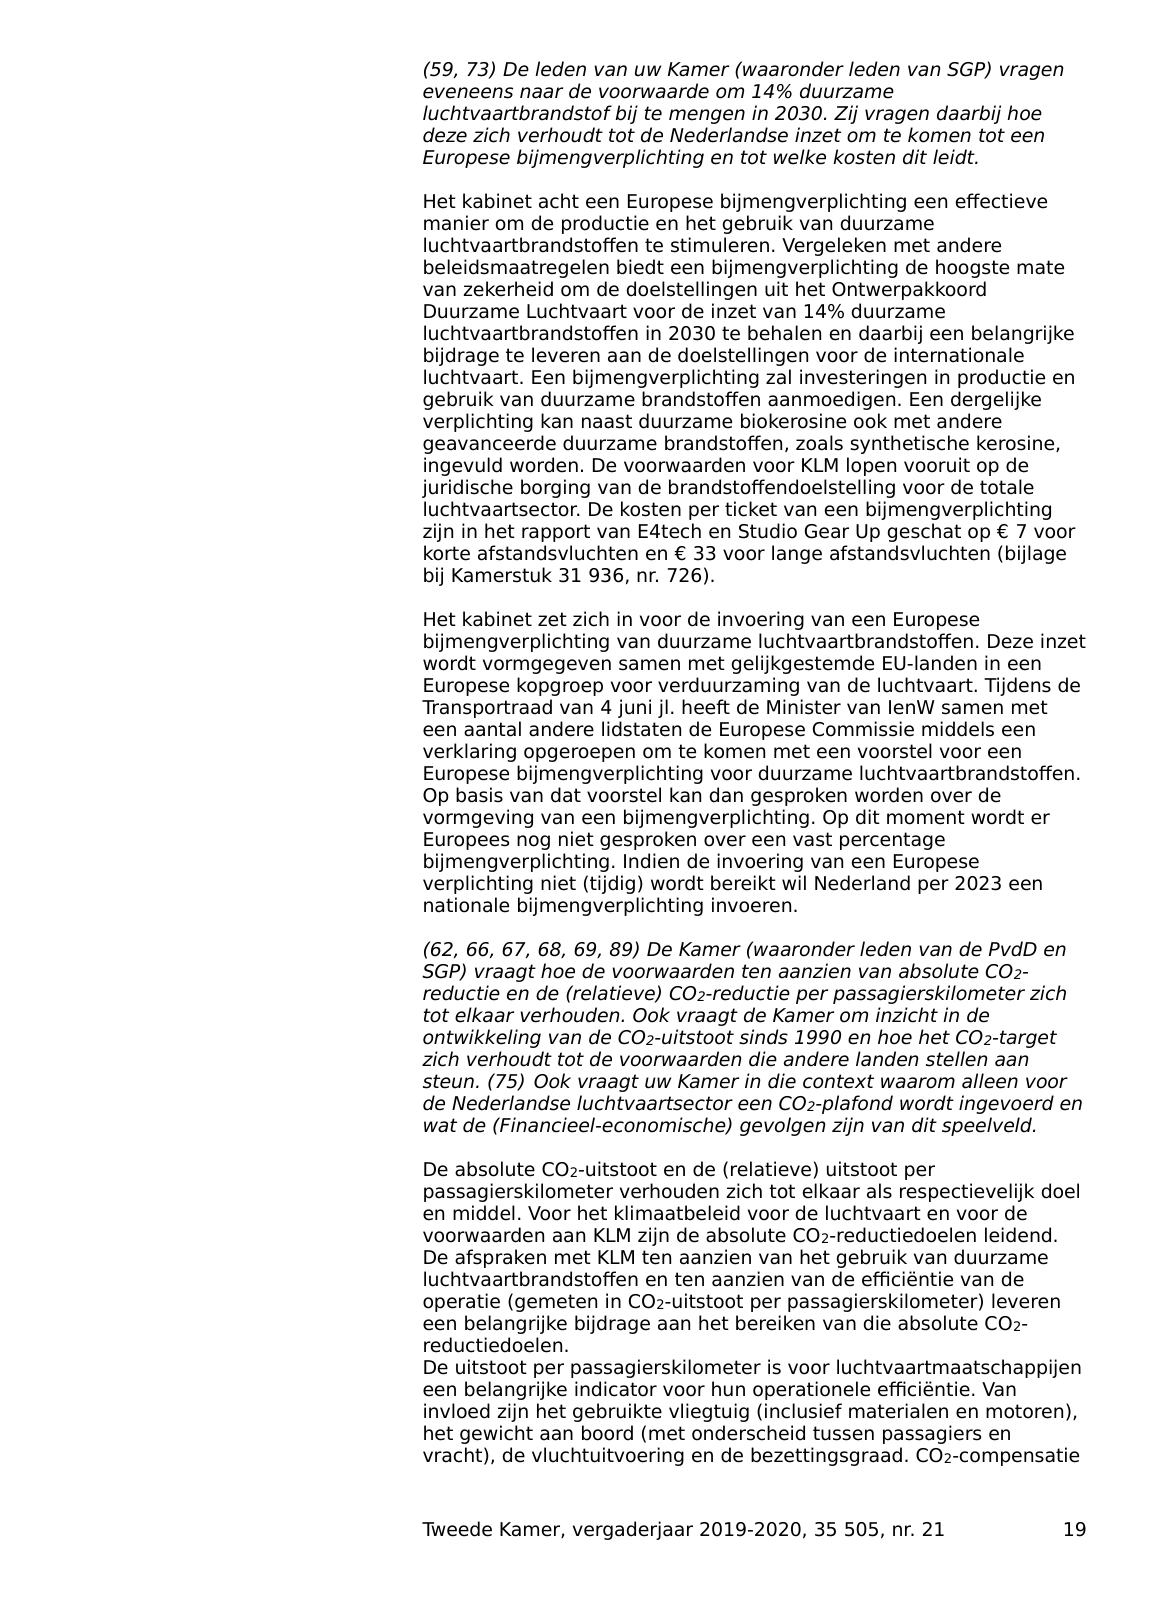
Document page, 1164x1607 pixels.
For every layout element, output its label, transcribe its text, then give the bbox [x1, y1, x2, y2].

text Het kabinet zet zich in voor de invoering van een Europese bijmengverplichting van duurzame luchtvaartbrandstoffen. Deze inzet wordt vormgegeven samen met gelijkgestemde EU-landen in een Europese kopgroep voor verduurzaming van de luchtvaart. Tijdens de Transportraad van 4 juni jl. heeft de Minister van IenW samen met een aantal andere lidstaten de Europese Commissie middels een verklaring opgeroepen om te komen met een voorstel voor een Europese bijmengverplichting voor duurzame luchtvaartbrandstoffen. Op basis van dat voorstel kan dan gesproken worden over de vormgeving van een bijmengverplichting. Op dit moment wordt er Europees nog niet gesproken over een vast percentage bijmengverplichting. Indien de invoering van een Europese verplichting niet (tijdig) wordt bereikt wil Nederland per 2023 een nationale bijmengverplichting invoeren. [422, 609, 1087, 917]
text De uitstoot per passagierskilometer is voor luchtvaartmaatschappijen een belangrijke indicator voor hun operationele efficiëntie. Van invloed zijn het gebruikte vliegtuig (inclusief materialen en motoren), het gewicht aan boord (met onderscheid tussen passagiers en vracht), de vluchtuitvoering en de bezettingsgraad. CO2-compensatie [422, 1357, 1087, 1467]
text (62, 66, 67, 68, 69, 89) De Kamer (waaronder leden van de PvdD en SGP) vraagt hoe de voorwaarden ten aanzien van absolute CO2-reductie en de (relatieve) CO2-reductie per passagierskilometer zich tot elkaar verhouden. Ook vraagt de Kamer om inzicht in de ontwikkeling van de CO2-uitstoot sinds 1990 en hoe het CO2-target zich verhoudt tot de voorwaarden die andere landen stellen aan steun. (75) Ook vraagt uw Kamer in die context waarom alleen voor de Nederlandse luchtvaartsector een CO2-plafond wordt ingevoerd en wat de (Financieel-economische) gevolgen zijn van dit speelveld. [422, 939, 1087, 1137]
text (59, 73) De leden van uw Kamer (waaronder leden van SGP) vragen eveneens naar de voorwaarde om 14% duurzame luchtvaartbrandstof bij te mengen in 2030. Zij vragen daarbij hoe deze zich verhoudt tot de Nederlandse inzet om te komen tot een Europese bijmengverplichting en tot welke kosten dit leidt. [422, 59, 1087, 169]
text De absolute CO2-uitstoot en de (relatieve) uitstoot per passagierskilometer verhouden zich tot elkaar als respectievelijk doel en middel. Voor het klimaatbeleid voor de luchtvaart en voor de voorwaarden aan KLM zijn de absolute CO2-reductiedoelen leidend. De afspraken met KLM ten aanzien van het gebruik van duurzame luchtvaartbrandstoffen en ten aanzien van de efficiëntie van de operatie (gemeten in CO2-uitstoot per passagierskilometer) leveren een belangrijke bijdrage aan het bereiken van die absolute CO2-reductiedoelen. [422, 1159, 1087, 1357]
text Het kabinet acht een Europese bijmengverplichting een effectieve manier om de productie en het gebruik van duurzame luchtvaartbrandstoffen te stimuleren. Vergeleken met andere beleidsmaatregelen biedt een bijmengverplichting de hoogste mate van zekerheid om de doelstellingen uit het Ontwerpakkoord Duurzame Luchtvaart voor de inzet van 14% duurzame luchtvaartbrandstoffen in 2030 te behalen en daarbij een belangrijke bijdrage te leveren aan de doelstellingen voor de internationale luchtvaart. Een bijmengverplichting zal investeringen in productie en gebruik van duurzame brandstoffen aanmoedigen. Een dergelijke verplichting kan naast duurzame biokerosine ook met andere geavanceerde duurzame brandstoffen, zoals synthetische kerosine, ingevuld worden. De voorwaarden voor KLM lopen vooruit op de juridische borging van de brandstoffendoelstelling voor de totale luchtvaartsector. De kosten per ticket van een bijmengverplichting zijn in het rapport van E4tech en Studio Gear Up geschat op € 7 voor korte afstandsvluchten en € 33 voor lange afstandsvluchten (bijlage bij Kamerstuk 31 936, nr. 726). [422, 191, 1087, 587]
